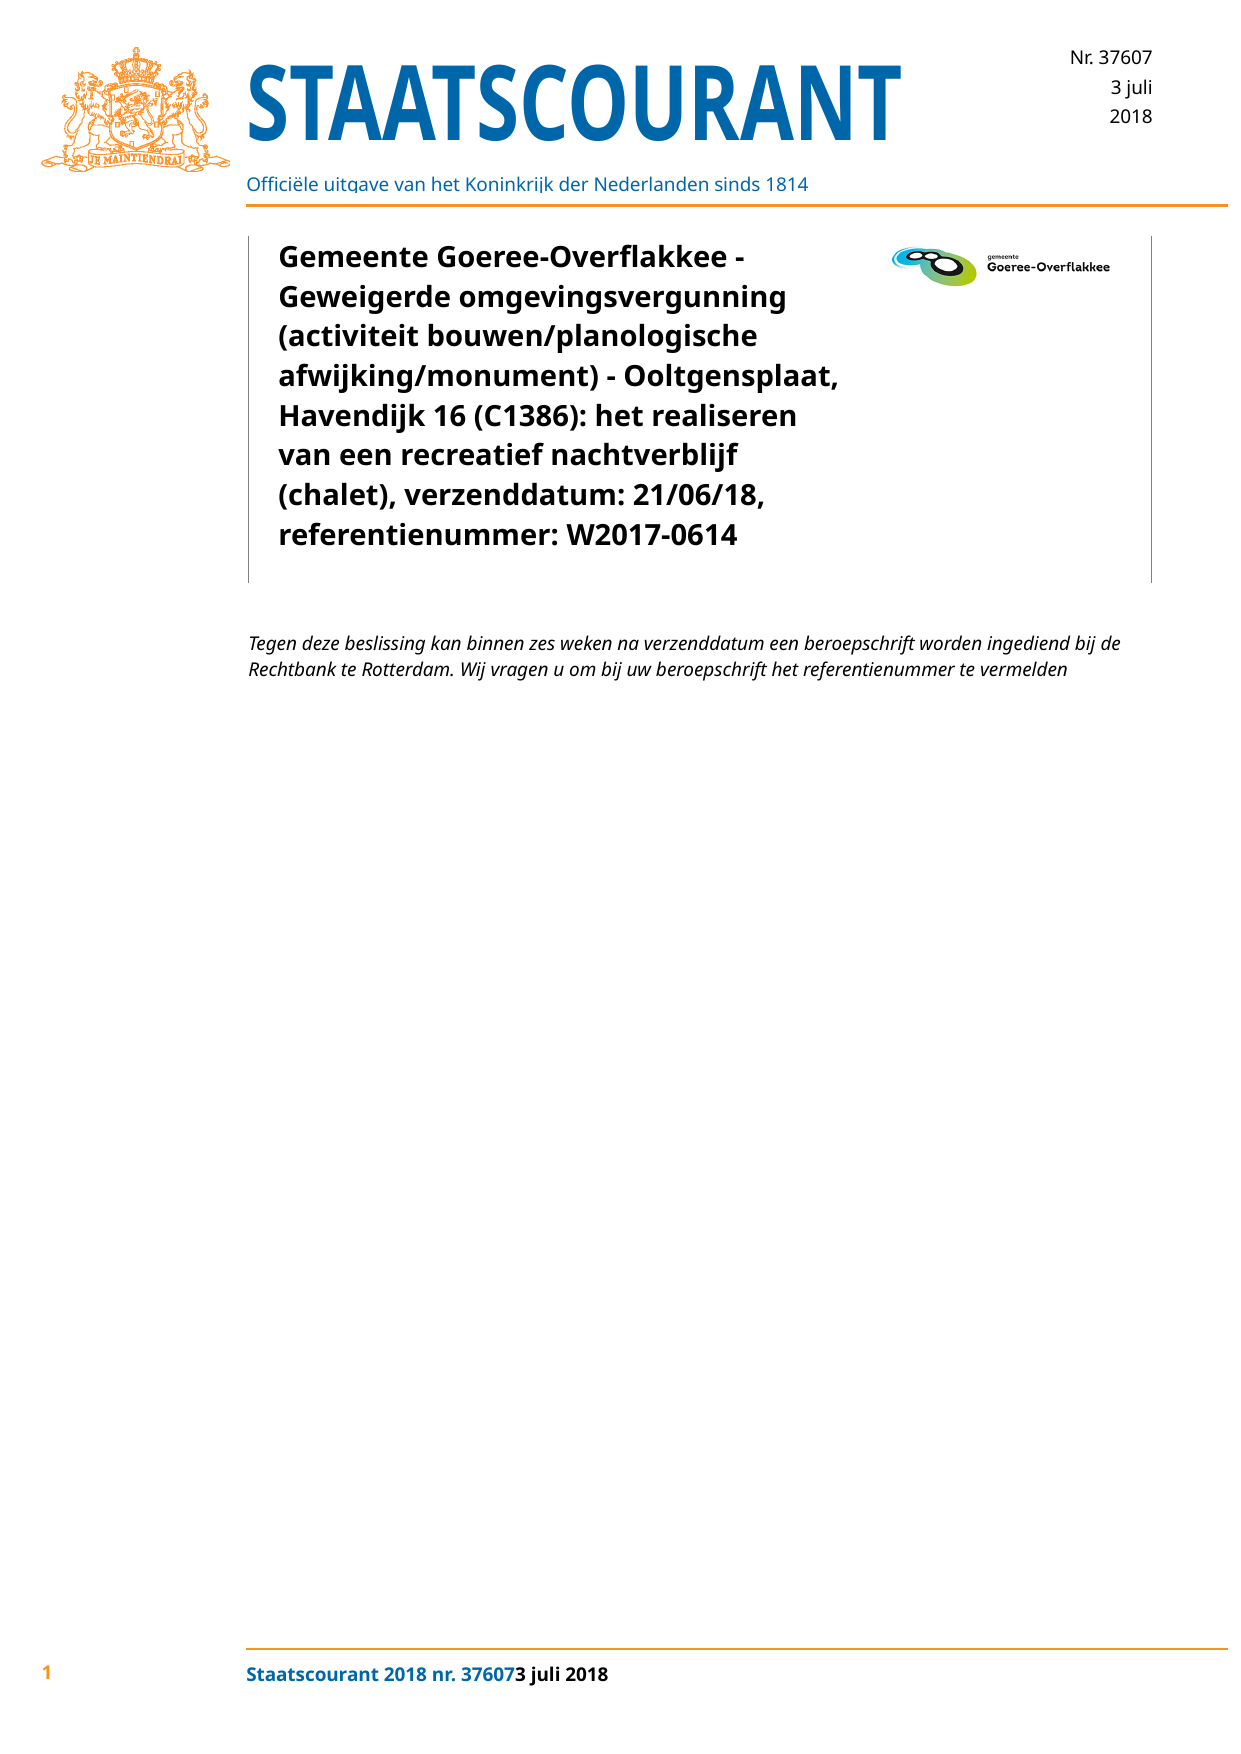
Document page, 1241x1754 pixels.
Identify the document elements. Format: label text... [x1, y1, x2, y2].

table_header Gemeente Goeree-Overflakkee - Geweigerde omgevingsvergunning (activiteit bouwen/planologische afwijking/monument) - Ooltgensplaat, Havendijk 16 (C1386): het realiseren van een recreatief nachtverblijf (chalet), verzenddatum: 21/06/18, referentienummer: W2017-0614 [249, 236, 850, 583]
picture [882, 236, 1119, 296]
table_header [850, 236, 1151, 583]
text Tegen deze beslissing kan binnen zes weken na verzenddatum een beroepschrift worden ingediend bij de Rechtbank te Rotterdam. Wij vragen u om bij uw beroepschrift het referentienummer te vermelden [248, 631, 1152, 682]
picture [41, 47, 231, 172]
